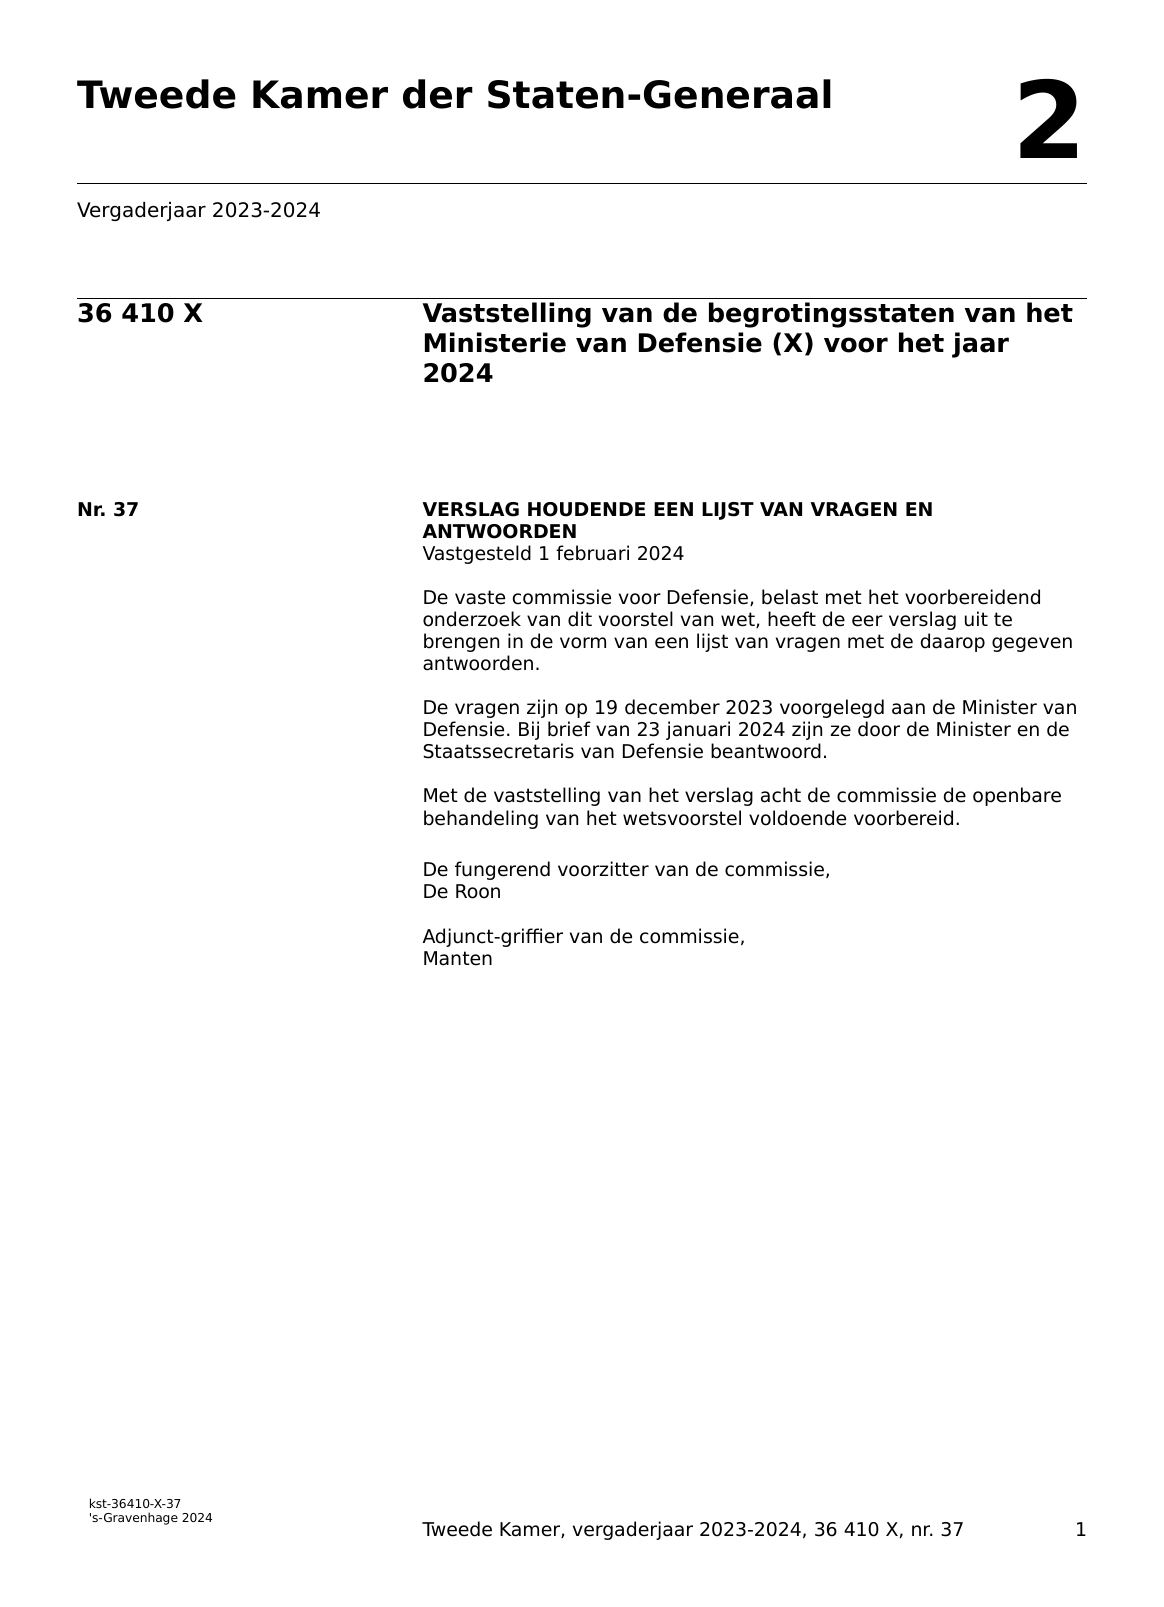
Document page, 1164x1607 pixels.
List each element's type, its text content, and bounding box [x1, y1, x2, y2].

text Met de vaststelling van het verslag acht de commissie de openbare behandeling van het wetsvoorstel voldoende voorbereid. [422, 785, 1087, 829]
table_cell Vergaderjaar 2023-2024 [77, 184, 1087, 298]
text kst-36410-X-37 [88, 1497, 323, 1511]
text De vaste commissie voor Defensie, belast met het voorbereidend onderzoek van dit voorstel van wet, heeft de eer verslag uit te brengen in de vorm van een lijst van vragen met de daarop gegeven antwoorden. [422, 587, 1087, 675]
text Adjunct-griffier van de commissie, Manten [422, 926, 1087, 969]
table_header 2 [886, 59, 1087, 183]
table_header Tweede Kamer der Staten-Generaal [77, 59, 886, 183]
subtitle 36 410 X Vaststelling van de begrotingsstaten van het Ministerie van Defensie (X) voor het jaar 2024 [77, 299, 1087, 388]
text 's-Gravenhage 2024 [88, 1511, 323, 1525]
text De vragen zijn op 19 december 2023 voorgelegd aan de Minister van Defensie. Bij brief van 23 januari 2024 zijn ze door de Minister en de Staatssecretaris van Defensie beantwoord. [422, 697, 1087, 763]
text Vastgesteld 1 februari 2024 [422, 543, 1087, 565]
text De fungerend voorzitter van de commissie, De Roon [422, 859, 1087, 903]
subtitle Nr. 37 VERSLAG HOUDENDE EEN LIJST VAN VRAGEN EN ANTWOORDEN [77, 499, 1087, 543]
